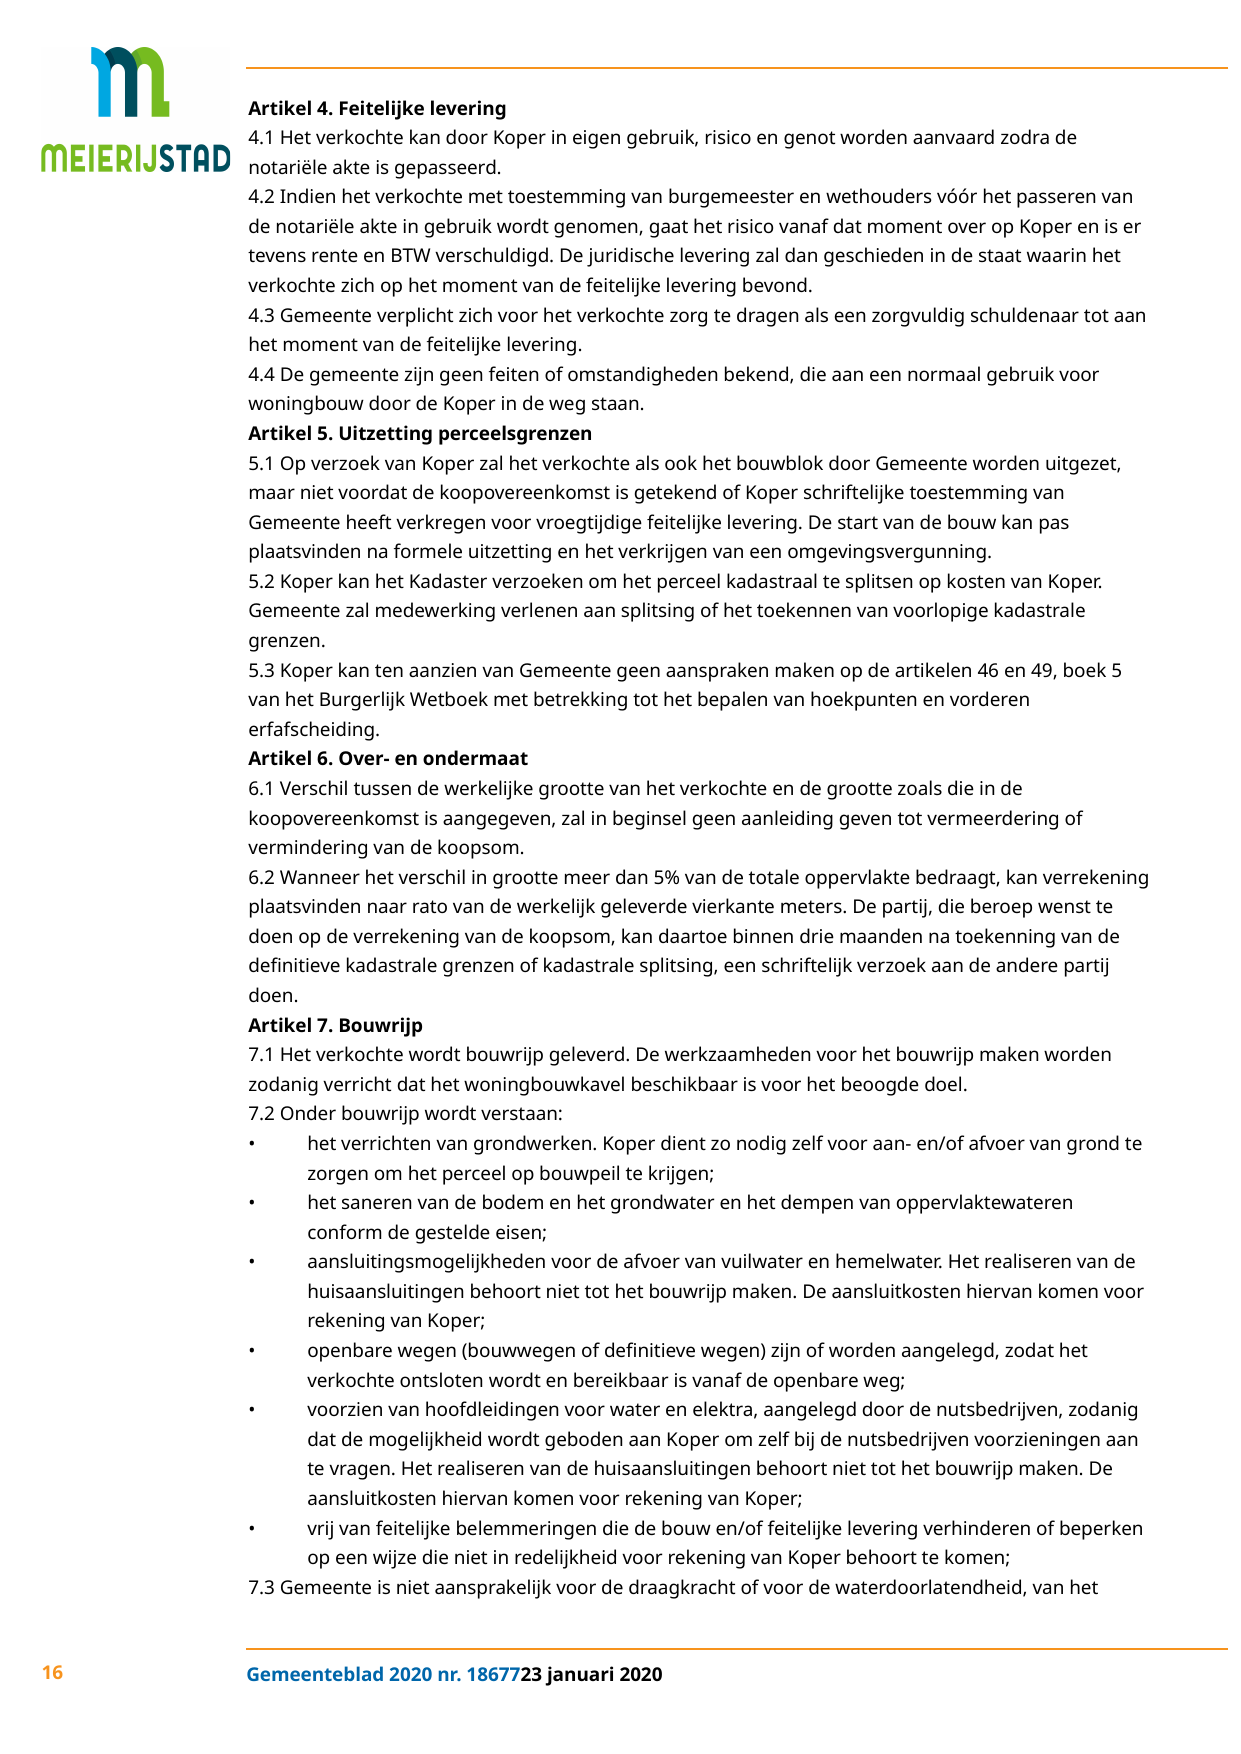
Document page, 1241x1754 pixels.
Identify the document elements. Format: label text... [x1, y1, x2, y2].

text 4.3 Gemeente verplicht zich voor het verkochte zorg te dragen als een zorgvuldig schuldenaar tot aan het moment van de feitelijke levering. [248, 302, 1152, 357]
text Artikel 7. Bouwrijp [248, 1012, 1152, 1038]
list het verrichten van grondwerken. Koper dient zo nodig zelf voor aan- en/of afvoer van grond te zorgen om het perceel op bouwpeil te krijgen; [248, 1130, 1152, 1186]
list openbare wegen (bouwwegen of definitieve wegen) zijn of worden aangelegd, zodat het verkochte ontsloten wordt en bereikbaar is vanaf de openbare weg; [248, 1337, 1152, 1393]
text 7.2 Onder bouwrijp wordt verstaan: [248, 1101, 1152, 1126]
picture [41, 47, 231, 172]
list voorzien van hoofdleidingen voor water en elektra, aangelegd door de nutsbedrijven, zodanig dat de mogelijkheid wordt geboden aan Koper om zelf bij de nutsbedrijven voorzieningen aan te vragen. Het realiseren van de huisaansluitingen behoort niet tot het bouwrijp maken. De aansluitkosten hiervan komen voor rekening van Koper; [248, 1396, 1152, 1511]
text 5.3 Koper kan ten aanzien van Gemeente geen aanspraken maken op de artikelen 46 en 49, boek 5 van het Burgerlijk Wetboek met betrekking tot het bepalen van hoekpunten en vorderen erfafscheiding. [248, 657, 1152, 742]
text 4.4 De gemeente zijn geen feiten of omstandigheden bekend, die aan een normaal gebruik voor woningbouw door de Koper in de weg staan. [248, 361, 1152, 416]
text Artikel 6. Over- en ondermaat [248, 746, 1152, 771]
list het saneren van de bodem en het grondwater en het dempen van oppervlaktewateren conform de gestelde eisen; [248, 1189, 1152, 1245]
text 6.1 Verschil tussen de werkelijke grootte van het verkochte en de grootte zoals die in de koopovereenkomst is aangegeven, zal in beginsel geen aanleiding geven tot vermeerdering of vermindering van de koopsom. [248, 775, 1152, 860]
text 7.3 Gemeente is niet aansprakelijk voor de draagkracht of voor de waterdoorlatendheid, van het [248, 1574, 1152, 1600]
text 6.2 Wanneer het verschil in grootte meer dan 5% van de totale oppervlakte bedraagt, kan verrekening plaatsvinden naar rato van de werkelijk geleverde vierkante meters. De partij, die beroep wenst te doen op de verrekening van de koopsom, kan daartoe binnen drie maanden na toekenning van de definitieve kadastrale grenzen of kadastrale splitsing, een schriftelijk verzoek aan de andere partij doen. [248, 864, 1152, 1008]
text 4.2 Indien het verkochte met toestemming van burgemeester en wethouders vóór het passeren van de notariële akte in gebruik wordt genomen, gaat het risico vanaf dat moment over op Koper en is er tevens rente en BTW verschuldigd. De juridische levering zal dan geschieden in de staat waarin het verkochte zich op het moment van de feitelijke levering bevond. [248, 183, 1152, 298]
text 7.1 Het verkochte wordt bouwrijp geleverd. De werkzaamheden voor het bouwrijp maken worden zodanig verricht dat het woningbouwkavel beschikbaar is voor het beoogde doel. [248, 1041, 1152, 1097]
list vrij van feitelijke belemmeringen die de bouw en/of feitelijke levering verhinderen of beperken op een wijze die niet in redelijkheid voor rekening van Koper behoort te komen; [248, 1515, 1152, 1570]
text 4.1 Het verkochte kan door Koper in eigen gebruik, risico en genot worden aanvaard zodra de notariële akte is gepasseerd. [248, 124, 1152, 180]
text 5.1 Op verzoek van Koper zal het verkochte als ook het bouwblok door Gemeente worden uitgezet, maar niet voordat de koopovereenkomst is getekend of Koper schriftelijke toestemming van Gemeente heeft verkregen voor vroegtijdige feitelijke levering. De start van de bouw kan pas plaatsvinden na formele uitzetting en het verkrijgen van een omgevingsvergunning. [248, 450, 1152, 564]
text Artikel 4. Feitelijke levering [248, 95, 1152, 121]
text 5.2 Koper kan het Kadaster verzoeken om het perceel kadastraal te splitsen op kosten van Koper. Gemeente zal medewerking verlenen aan splitsing of het toekennen van voorlopige kadastrale grenzen. [248, 568, 1152, 653]
list aansluitingsmogelijkheden voor de afvoer van vuilwater en hemelwater. Het realiseren van de huisaansluitingen behoort niet tot het bouwrijp maken. De aansluitkosten hiervan komen voor rekening van Koper; [248, 1248, 1152, 1333]
text Artikel 5. Uitzetting perceelsgrenzen [248, 420, 1152, 446]
